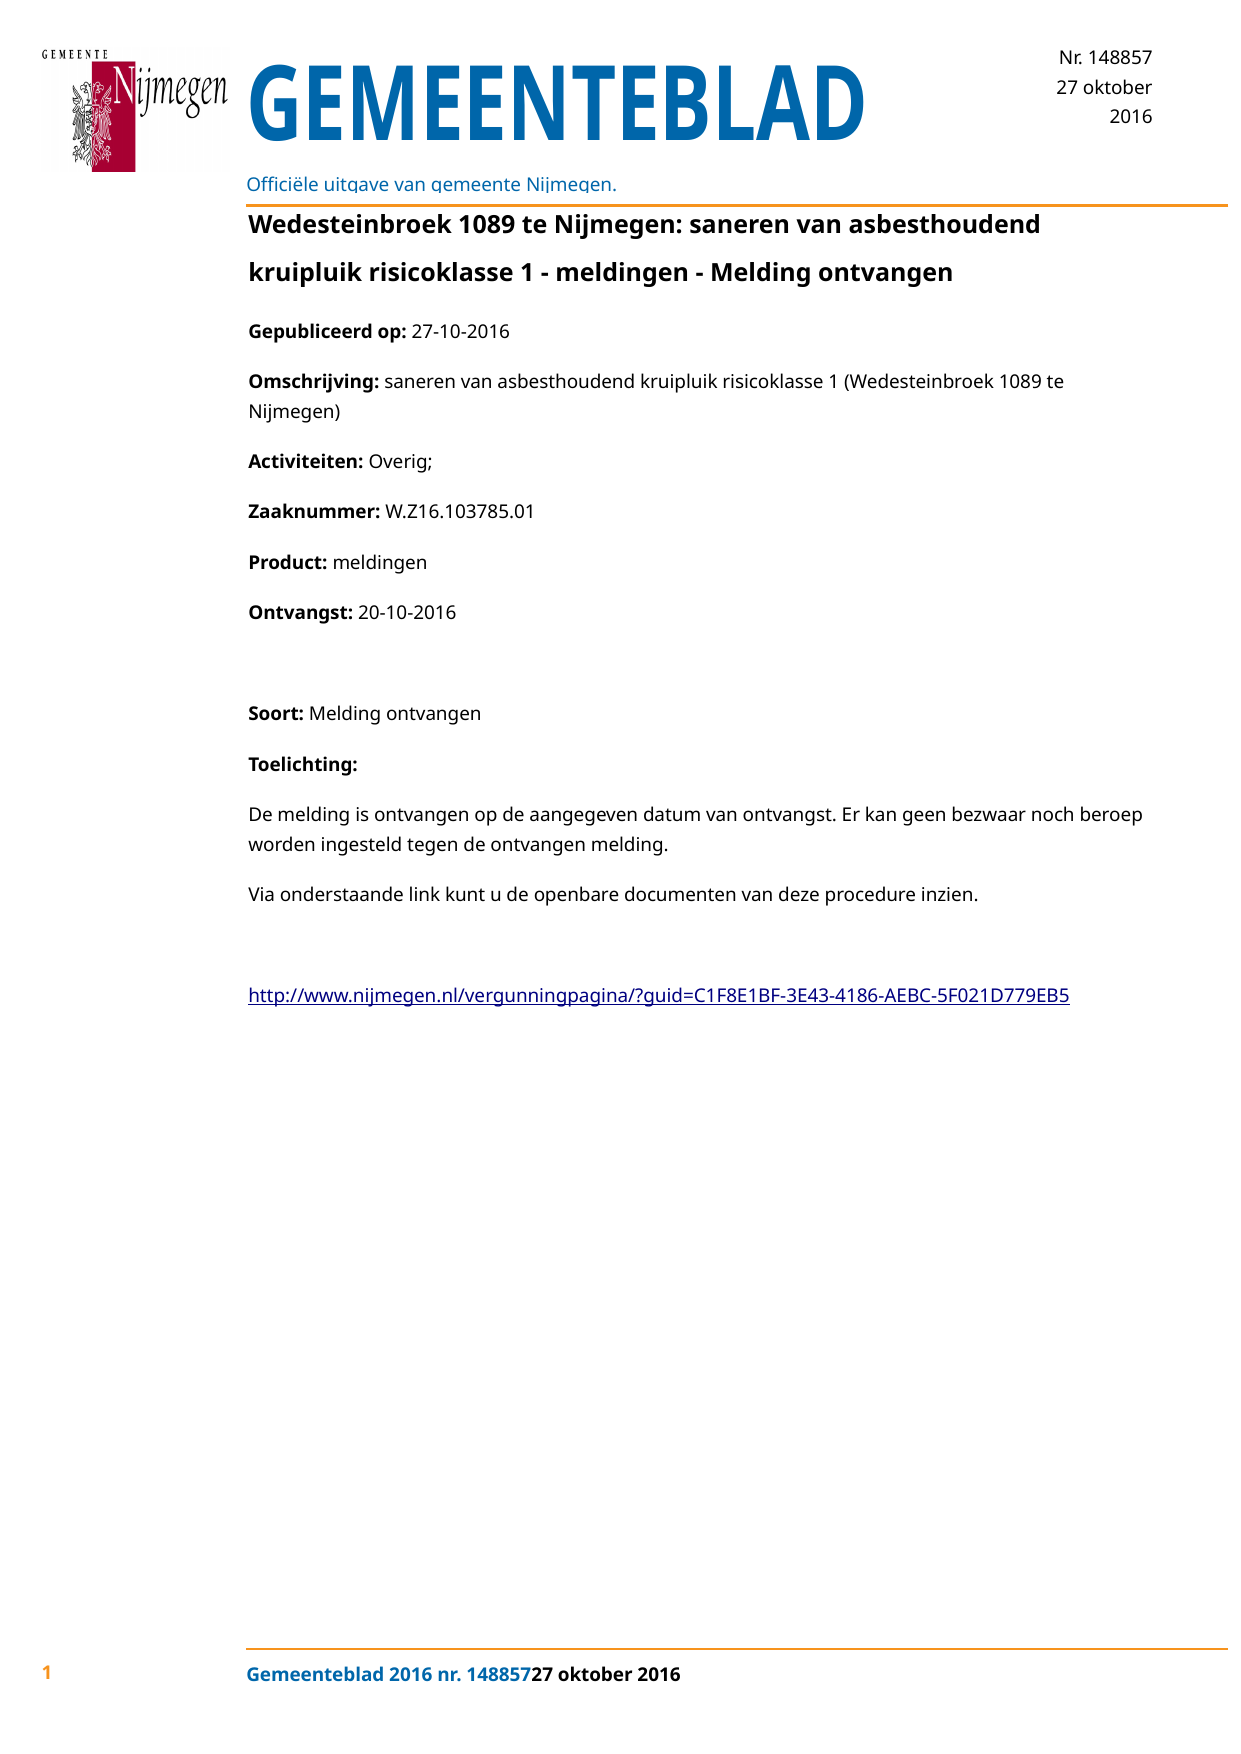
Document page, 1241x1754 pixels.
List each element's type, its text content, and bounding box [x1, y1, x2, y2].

text Omschrijving: saneren van asbesthoudend kruipluik risicoklasse 1 (Wedesteinbroek 1089 te Nijmegen) [248, 368, 1152, 424]
text Product: meldingen [248, 549, 1152, 575]
text Ontvangst: 20-10-2016 [248, 599, 1152, 625]
text Wedesteinbroek 1089 te Nijmegen: saneren van asbesthoudend kruipluik risicoklasse 1 - meldingen - Melding ontvangen [248, 207, 1152, 288]
text Gepubliceerd op: 27-10-2016 [248, 318, 1152, 344]
text Via onderstaande link kunt u de openbare documenten van deze procedure inzien. [248, 881, 1152, 907]
picture [41, 47, 231, 172]
text Soort: Melding ontvangen [248, 700, 1152, 726]
text De melding is ontvangen op de aangegeven datum van ontvangst. Er kan geen bezwaar noch beroep worden ingesteld tegen de ontvangen melding. [248, 801, 1152, 857]
text Toelichting: [248, 751, 1152, 777]
text Zaaknummer: W.Z16.103785.01 [248, 499, 1152, 524]
text http://www.nijmegen.nl/vergunningpagina/?guid=C1F8E1BF-3E43-4186-AEBC-5F021D779EB5 [248, 982, 1152, 1008]
text Activiteiten: Overig; [248, 448, 1152, 474]
